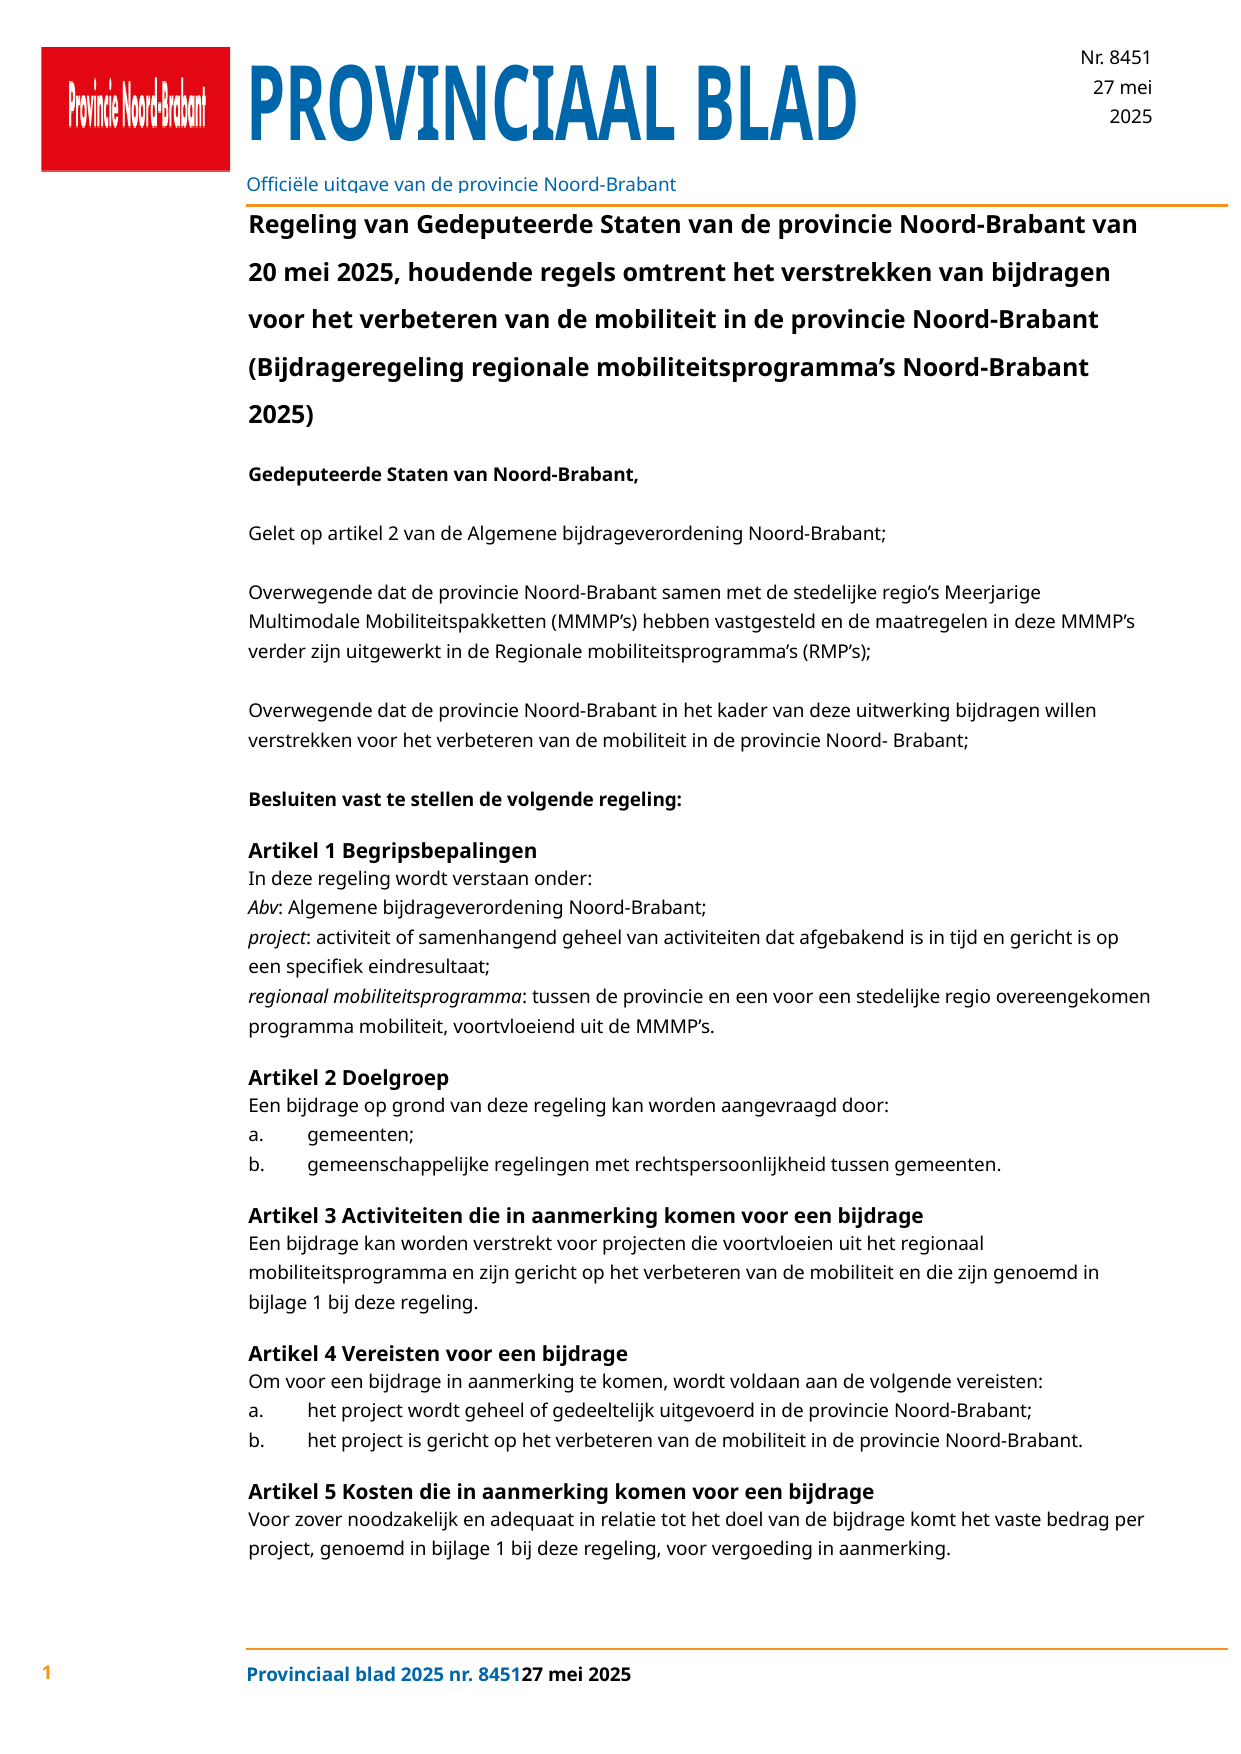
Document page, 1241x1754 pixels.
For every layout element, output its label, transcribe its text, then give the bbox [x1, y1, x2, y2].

text Artikel 2 Doelgroep [248, 1063, 1152, 1092]
text Overwegende dat de provincie Noord-Brabant samen met de stedelijke regio’s Meerjarige Multimodale Mobiliteitspakketten (MMMP’s) hebben vastgesteld en de maatregelen in deze MMMP’s verder zijn uitgewerkt in de Regionale mobiliteitsprogramma’s (RMP’s); [248, 579, 1152, 664]
text Om voor een bijdrage in aanmerking te komen, wordt voldaan aan de volgende vereisten: [248, 1368, 1152, 1393]
text In deze regeling wordt verstaan onder: [248, 865, 1152, 891]
text project: activiteit of samenhangend geheel van activiteiten dat afgebakend is in tijd en gericht is op een specifiek eindresultaat; [248, 924, 1152, 979]
text Abv: Algemene bijdrageverordening Noord-Brabant; [248, 894, 1152, 920]
text Artikel 4 Vereisten voor een bijdrage [248, 1339, 1152, 1368]
text Overwegende dat de provincie Noord-Brabant in het kader van deze uitwerking bijdragen willen verstrekken voor het verbeteren van de mobiliteit in de provincie Noord- Brabant; [248, 697, 1152, 753]
text Artikel 3 Activiteiten die in aanmerking komen voor een bijdrage [248, 1201, 1152, 1230]
text Artikel 5 Kosten die in aanmerking komen voor een bijdrage [248, 1477, 1152, 1506]
list gemeenten; [248, 1121, 1152, 1147]
list gemeenschappelijke regelingen met rechtspersoonlijkheid tussen gemeenten. [248, 1151, 1152, 1177]
text regionaal mobiliteitsprogramma: tussen de provincie en een voor een stedelijke regio overeengekomen programma mobiliteit, voortvloeiend uit de MMMP’s. [248, 983, 1152, 1039]
text Een bijdrage kan worden verstrekt voor projecten die voortvloeien uit het regionaal mobiliteitsprogramma en zijn gericht op het verbeteren van de mobiliteit en die zijn genoemd in bijlage 1 bij deze regeling. [248, 1230, 1152, 1315]
text Gedeputeerde Staten van Noord-Brabant, [248, 461, 1152, 486]
text Regeling van Gedeputeerde Staten van de provincie Noord-Brabant van 20 mei 2025, houdende regels omtrent het verstrekken van bijdragen voor het verbeteren van de mobiliteit in de provincie Noord-Brabant (Bijdrageregeling regionale mobiliteitsprogramma’s Noord-Brabant 2025) [248, 207, 1152, 431]
list het project is gericht op het verbeteren van de mobiliteit in de provincie Noord-Brabant. [248, 1427, 1152, 1453]
list het project wordt geheel of gedeeltelijk uitgevoerd in de provincie Noord-Brabant; [248, 1397, 1152, 1423]
text Besluiten vast te stellen de volgende regeling: [248, 786, 1152, 812]
picture [41, 47, 231, 172]
text Artikel 1 Begripsbepalingen [248, 837, 1152, 865]
text Een bijdrage op grond van deze regeling kan worden aangevraagd door: [248, 1092, 1152, 1117]
text Voor zover noodzakelijk en adequaat in relatie tot het doel van de bijdrage komt het vaste bedrag per project, genoemd in bijlage 1 bij deze regeling, voor vergoeding in aanmerking. [248, 1506, 1152, 1561]
text Gelet op artikel 2 van de Algemene bijdrageverordening Noord-Brabant; [248, 520, 1152, 546]
